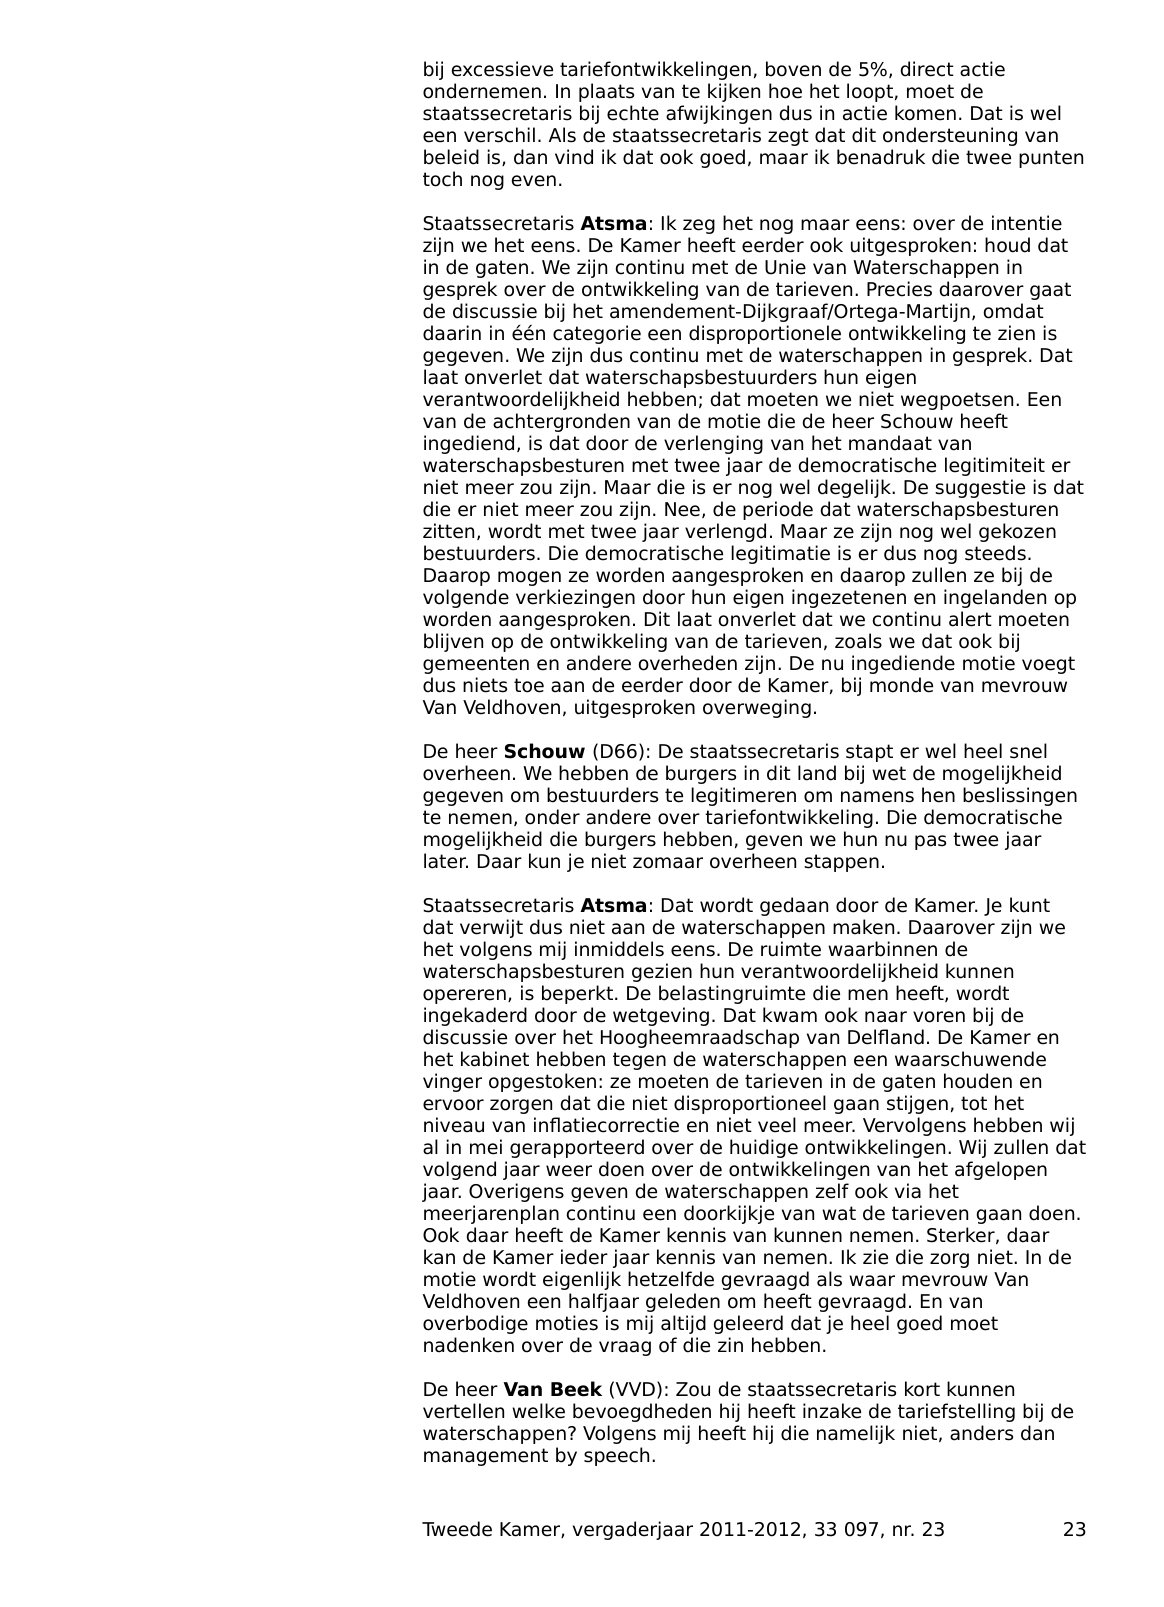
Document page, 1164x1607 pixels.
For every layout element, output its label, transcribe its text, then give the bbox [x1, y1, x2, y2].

text De heer Schouw (D66): De staatssecretaris stapt er wel heel snel overheen. We hebben de burgers in dit land bij wet de mogelijkheid gegeven om bestuurders te legitimeren om namens hen beslissingen te nemen, onder andere over tariefontwikkeling. Die democratische mogelijkheid die burgers hebben, geven we hun nu pas twee jaar later. Daar kun je niet zomaar overheen stappen. [422, 741, 1087, 873]
text De heer Van Beek (VVD): Zou de staatssecretaris kort kunnen vertellen welke bevoegdheden hij heeft inzake de tariefstelling bij de waterschappen? Volgens mij heeft hij die namelijk niet, anders dan management by speech. [422, 1379, 1087, 1467]
text Staatssecretaris Atsma: Ik zeg het nog maar eens: over de intentie zijn we het eens. De Kamer heeft eerder ook uitgesproken: houd dat in de gaten. We zijn continu met de Unie van Waterschappen in gesprek over de ontwikkeling van de tarieven. Precies daarover gaat de discussie bij het amendement-Dijkgraaf/Ortega-Martijn, omdat daarin in één categorie een disproportionele ontwikkeling te zien is gegeven. We zijn dus continu met de waterschappen in gesprek. Dat laat onverlet dat waterschapsbestuurders hun eigen verantwoordelijkheid hebben; dat moeten we niet wegpoetsen. Een van de achtergronden van de motie die de heer Schouw heeft ingediend, is dat door de verlenging van het mandaat van waterschapsbesturen met twee jaar de democratische legitimiteit er niet meer zou zijn. Maar die is er nog wel degelijk. De suggestie is dat die er niet meer zou zijn. Nee, de periode dat waterschapsbesturen zitten, wordt met twee jaar verlengd. Maar ze zijn nog wel gekozen bestuurders. Die democratische legitimatie is er dus nog steeds. Daarop mogen ze worden aangesproken en daarop zullen ze bij de volgende verkiezingen door hun eigen ingezetenen en ingelanden op worden aangesproken. Dit laat onverlet dat we continu alert moeten blijven op de ontwikkeling van de tarieven, zoals we dat ook bij gemeenten en andere overheden zijn. De nu ingediende motie voegt dus niets toe aan de eerder door de Kamer, bij monde van mevrouw Van Veldhoven, uitgesproken overweging. [422, 213, 1087, 719]
text Staatssecretaris Atsma: Dat wordt gedaan door de Kamer. Je kunt dat verwijt dus niet aan de waterschappen maken. Daarover zijn we het volgens mij inmiddels eens. De ruimte waarbinnen de waterschapsbesturen gezien hun verantwoordelijkheid kunnen opereren, is beperkt. De belastingruimte die men heeft, wordt ingekaderd door de wetgeving. Dat kwam ook naar voren bij de discussie over het Hoogheemraadschap van Delfland. De Kamer en het kabinet hebben tegen de waterschappen een waarschuwende vinger opgestoken: ze moeten de tarieven in de gaten houden en ervoor zorgen dat die niet disproportioneel gaan stijgen, tot het niveau van inflatiecorrectie en niet veel meer. Vervolgens hebben wij al in mei gerapporteerd over de huidige ontwikkelingen. Wij zullen dat volgend jaar weer doen over de ontwikkelingen van het afgelopen jaar. Overigens geven de waterschappen zelf ook via het meerjarenplan continu een doorkijkje van wat de tarieven gaan doen. Ook daar heeft de Kamer kennis van kunnen nemen. Sterker, daar kan de Kamer ieder jaar kennis van nemen. Ik zie die zorg niet. In de motie wordt eigenlijk hetzelfde gevraagd als waar mevrouw Van Veldhoven een halfjaar geleden om heeft gevraagd. En van overbodige moties is mij altijd geleerd dat je heel goed moet nadenken over de vraag of die zin hebben. [422, 895, 1087, 1356]
text bij excessieve tariefontwikkelingen, boven de 5%, direct actie ondernemen. In plaats van te kijken hoe het loopt, moet de staatssecretaris bij echte afwijkingen dus in actie komen. Dat is wel een verschil. Als de staatssecretaris zegt dat dit ondersteuning van beleid is, dan vind ik dat ook goed, maar ik benadruk die twee punten toch nog even. [422, 59, 1087, 191]
